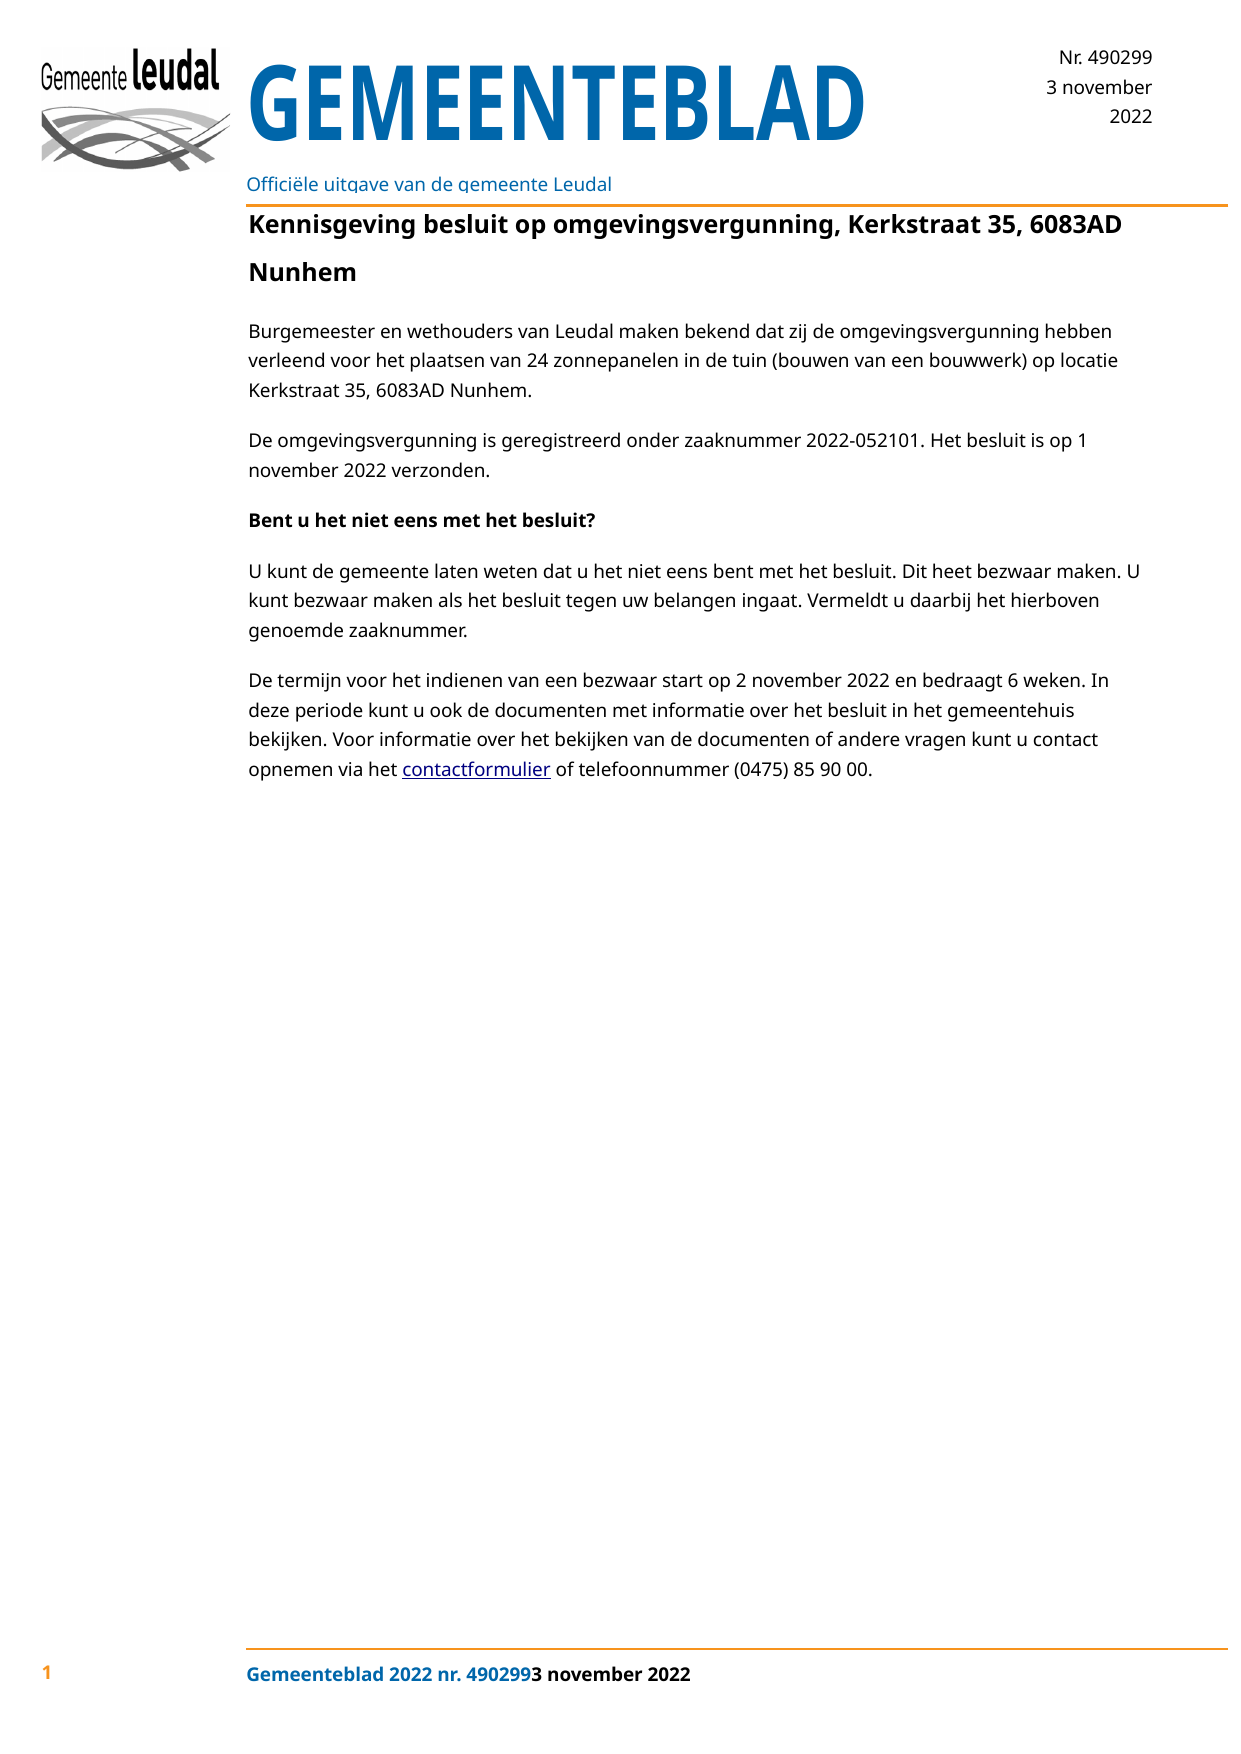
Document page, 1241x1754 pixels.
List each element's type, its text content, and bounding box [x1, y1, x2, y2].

text De termijn voor het indienen van een bezwaar start op 2 november 2022 en bedraagt 6 weken. In deze periode kunt u ook de documenten met informatie over het besluit in het gemeentehuis bekijken. Voor informatie over het bekijken van de documenten of andere vragen kunt u contact opnemen via het contactformulier of telefoonnummer (0475) 85 90 00. [248, 667, 1152, 782]
text U kunt de gemeente laten weten dat u het niet eens bent met het besluit. Dit heet bezwaar maken. U kunt bezwaar maken als het besluit tegen uw belangen ingaat. Vermeldt u daarbij het hierboven genoemde zaaknummer. [248, 558, 1152, 643]
text Bent u het niet eens met het besluit? [248, 507, 1152, 533]
picture [41, 47, 231, 172]
text Burgemeester en wethouders van Leudal maken bekend dat zij de omgevingsvergunning hebben verleend voor het plaatsen van 24 zonnepanelen in de tuin (bouwen van een bouwwerk) op locatie Kerkstraat 35, 6083AD Nunhem. [248, 318, 1152, 403]
text Kennisgeving besluit op omgevingsvergunning, Kerkstraat 35, 6083AD Nunhem [248, 207, 1152, 288]
text De omgevingsvergunning is geregistreerd onder zaaknummer 2022-052101. Het besluit is op 1 november 2022 verzonden. [248, 427, 1152, 483]
